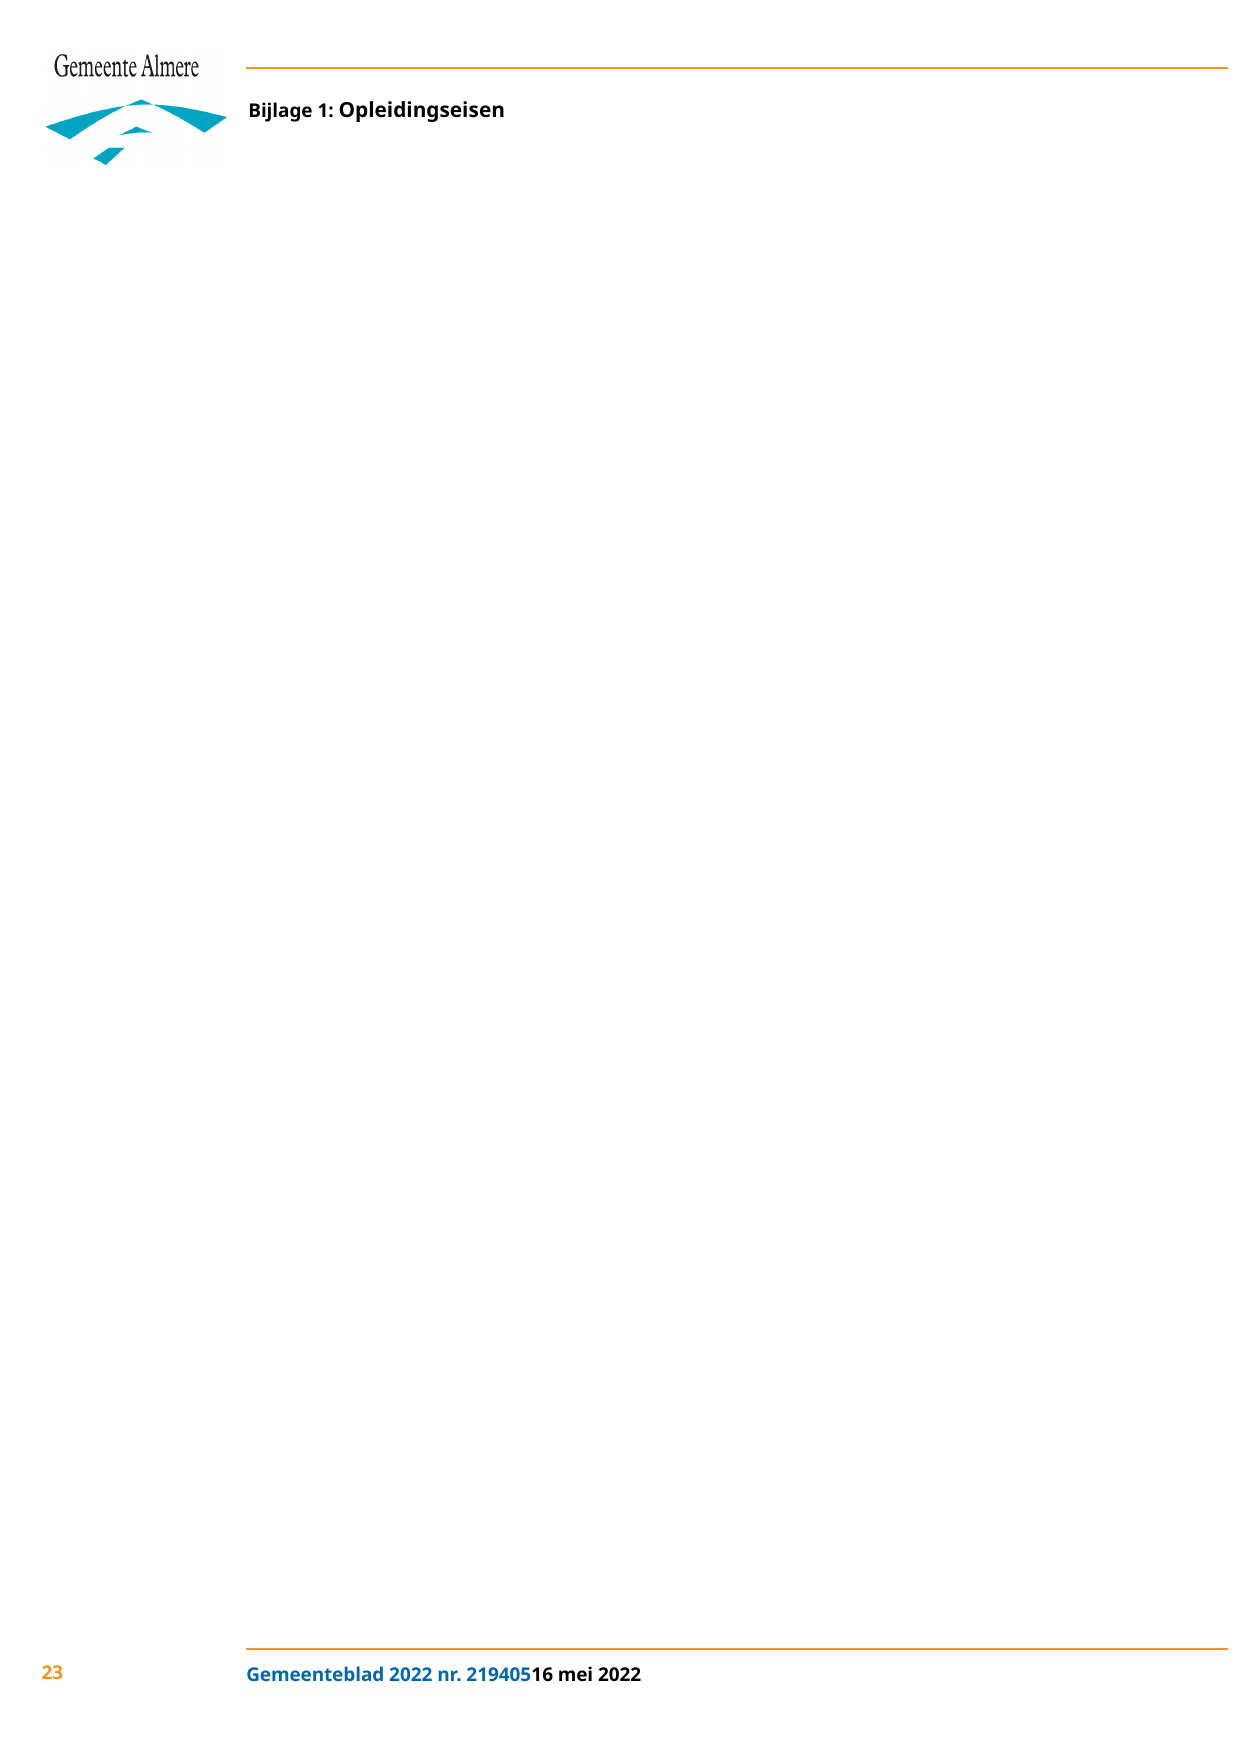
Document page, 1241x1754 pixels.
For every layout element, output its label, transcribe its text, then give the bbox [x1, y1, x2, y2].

text Bijlage 1: Opleidingseisen [248, 95, 1152, 123]
picture [41, 47, 231, 172]
